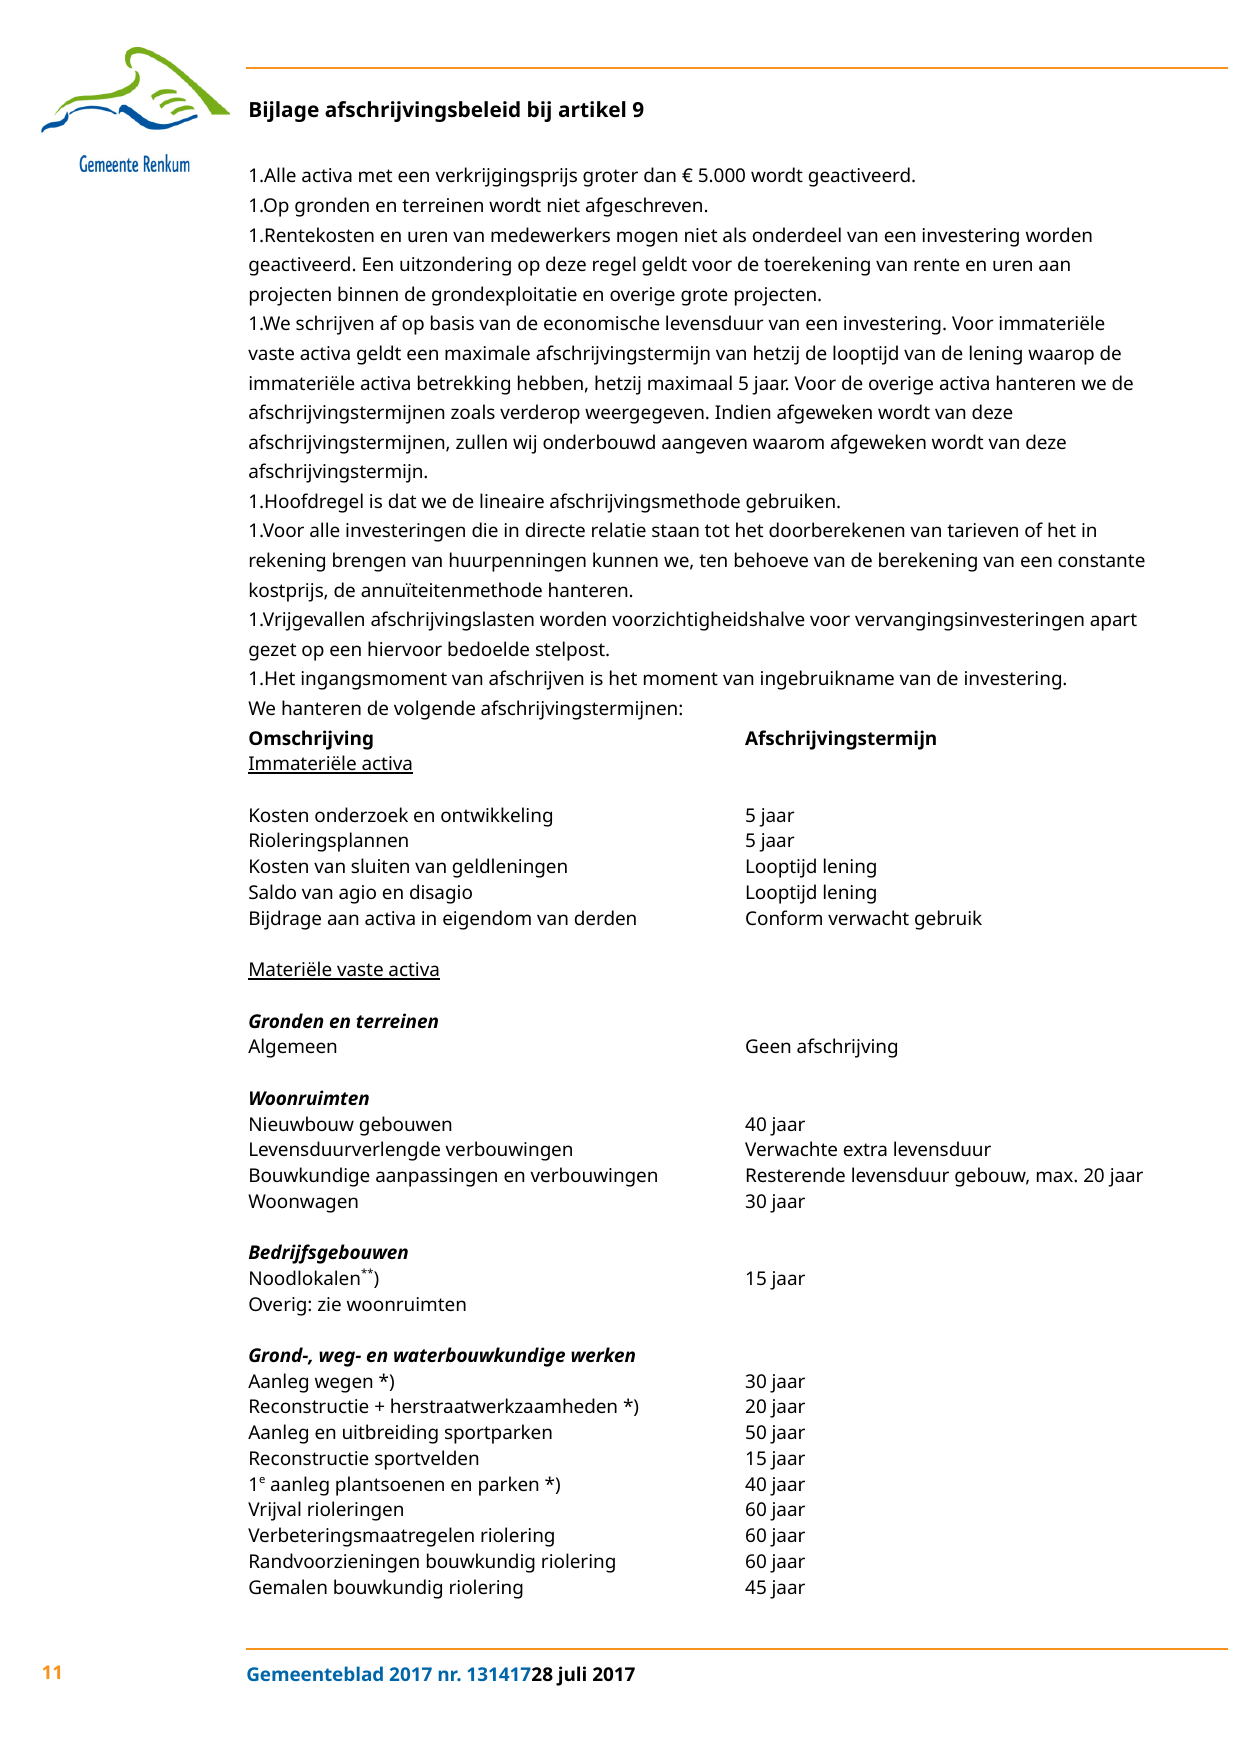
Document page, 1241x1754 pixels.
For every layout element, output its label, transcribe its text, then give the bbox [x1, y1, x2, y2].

text 1.Rentekosten en uren van medewerkers mogen niet als onderdeel van een investering worden geactiveerd. Een uitzondering op deze regel geldt voor de toerekening van rente en uren aan projecten binnen de grondexploitatie en overige grote projecten. [248, 222, 1152, 307]
table_cell Verwachte extra levensduur [745, 1136, 1152, 1162]
text 1.Vrijgevallen afschrijvingslasten worden voorzichtigheidshalve voor vervangingsinvesteringen apart gezet op een hiervoor bedoelde stelpost. [248, 606, 1152, 662]
table_cell 1e aanleg plantsoenen en parken *) [248, 1471, 745, 1497]
table_cell Looptijd lening [745, 879, 1152, 905]
table_cell 40 jaar [745, 1471, 1152, 1497]
table_cell 50 jaar [745, 1420, 1152, 1445]
table_cell [248, 776, 745, 802]
table_cell Immateriële activa [248, 751, 745, 776]
table_cell [745, 1008, 1152, 1033]
table_cell Bouwkundige aanpassingen en verbouwingen [248, 1162, 745, 1188]
table_cell [745, 956, 1152, 982]
table_cell 15 jaar [745, 1265, 1152, 1291]
table_cell [745, 1342, 1152, 1368]
table_cell [745, 982, 1152, 1008]
table_header Afschrijvingstermijn [745, 725, 1152, 751]
table_cell 60 jaar [745, 1523, 1152, 1548]
table_cell [745, 1085, 1152, 1111]
table_cell [745, 1291, 1152, 1317]
table_cell Materiële vaste activa [248, 956, 745, 982]
table_cell Conform verwacht gebruik [745, 905, 1152, 931]
table_cell Bijdrage aan activa in eigendom van derden [248, 905, 745, 931]
table_cell [745, 1317, 1152, 1342]
table_cell [745, 1059, 1152, 1085]
text 1.Voor alle investeringen die in directe relatie staan tot het doorberekenen van tarieven of het in rekening brengen van huurpenningen kunnen we, ten behoeve van de berekening van een constante kostprijs, de annuïteitenmethode hanteren. [248, 518, 1152, 602]
table_cell 60 jaar [745, 1548, 1152, 1574]
text 1.Hoofdregel is dat we de lineaire afschrijvingsmethode gebruiken. [248, 488, 1152, 514]
table_cell Reconstructie sportvelden [248, 1445, 745, 1471]
text Bijlage afschrijvingsbeleid bij artikel 9 [248, 95, 1152, 123]
table_cell 5 jaar [745, 802, 1152, 828]
table_cell Reconstructie + herstraatwerkzaamheden *) [248, 1394, 745, 1419]
text 1.Op gronden en terreinen wordt niet afgeschreven. [248, 192, 1152, 218]
text 1.We schrijven af op basis van de economische levensduur van een investering. Voor immateriële vaste activa geldt een maximale afschrijvingstermijn van hetzij de looptijd van de lening waarop de immateriële activa betrekking hebben, hetzij maximaal 5 jaar. Voor de overige activa hanteren we de afschrijvingstermijnen zoals verderop weergegeven. Indien afgeweken wordt van deze afschrijvingstermijnen, zullen wij onderbouwd aangeven waarom afgeweken wordt van deze afschrijvingstermijn. [248, 311, 1152, 484]
table_cell Kosten van sluiten van geldleningen [248, 854, 745, 879]
table_cell Randvoorzieningen bouwkundig riolering [248, 1548, 745, 1574]
table_cell 30 jaar [745, 1368, 1152, 1394]
text We hanteren de volgende afschrijvingstermijnen: [248, 695, 1152, 721]
table_cell 30 jaar [745, 1188, 1152, 1214]
table_cell [248, 1059, 745, 1085]
table_cell Kosten onderzoek en ontwikkeling [248, 802, 745, 828]
table_cell [745, 751, 1152, 776]
table_cell Rioleringsplannen [248, 828, 745, 853]
table_cell [248, 1214, 745, 1239]
table_cell Saldo van agio en disagio [248, 879, 745, 905]
picture [41, 47, 231, 172]
table_cell Geen afschrijving [745, 1034, 1152, 1059]
table_cell Noodlokalen**) [248, 1265, 745, 1291]
table_cell Aanleg wegen *) [248, 1368, 745, 1394]
table_cell [745, 1214, 1152, 1239]
table_cell [745, 776, 1152, 802]
table_header Omschrijving [248, 725, 745, 751]
table_cell Levensduurverlengde verbouwingen [248, 1136, 745, 1162]
table_cell 15 jaar [745, 1445, 1152, 1471]
table_cell Resterende levensduur gebouw, max. 20 jaar [745, 1162, 1152, 1188]
table_cell 45 jaar [745, 1574, 1152, 1599]
table_cell [745, 1239, 1152, 1265]
table_cell 20 jaar [745, 1394, 1152, 1419]
table_cell [745, 931, 1152, 956]
table_cell Overig: zie woonruimten [248, 1291, 745, 1317]
table_cell [248, 982, 745, 1008]
table_cell Looptijd lening [745, 854, 1152, 879]
text 1.Alle activa met een verkrijgingsprijs groter dan € 5.000 wordt geactiveerd. [248, 163, 1152, 188]
table_cell Algemeen [248, 1034, 745, 1059]
table_cell [248, 1317, 745, 1342]
table_cell [248, 931, 745, 956]
table_cell 40 jaar [745, 1111, 1152, 1136]
table_cell Grond-, weg- en waterbouwkundige werken [248, 1342, 745, 1368]
table_cell Nieuwbouw gebouwen [248, 1111, 745, 1136]
table_cell Aanleg en uitbreiding sportparken [248, 1420, 745, 1445]
table_cell Vrijval rioleringen [248, 1497, 745, 1522]
table_cell Bedrijfsgebouwen [248, 1239, 745, 1265]
text 1.Het ingangsmoment van afschrijven is het moment van ingebruikname van de investering. [248, 666, 1152, 691]
table_cell 60 jaar [745, 1497, 1152, 1522]
table_cell Verbeteringsmaatregelen riolering [248, 1523, 745, 1548]
table_cell Gemalen bouwkundig riolering [248, 1574, 745, 1599]
table_cell Gronden en terreinen [248, 1008, 745, 1033]
table_cell Woonwagen [248, 1188, 745, 1214]
table_cell Woonruimten [248, 1085, 745, 1111]
table_cell 5 jaar [745, 828, 1152, 853]
